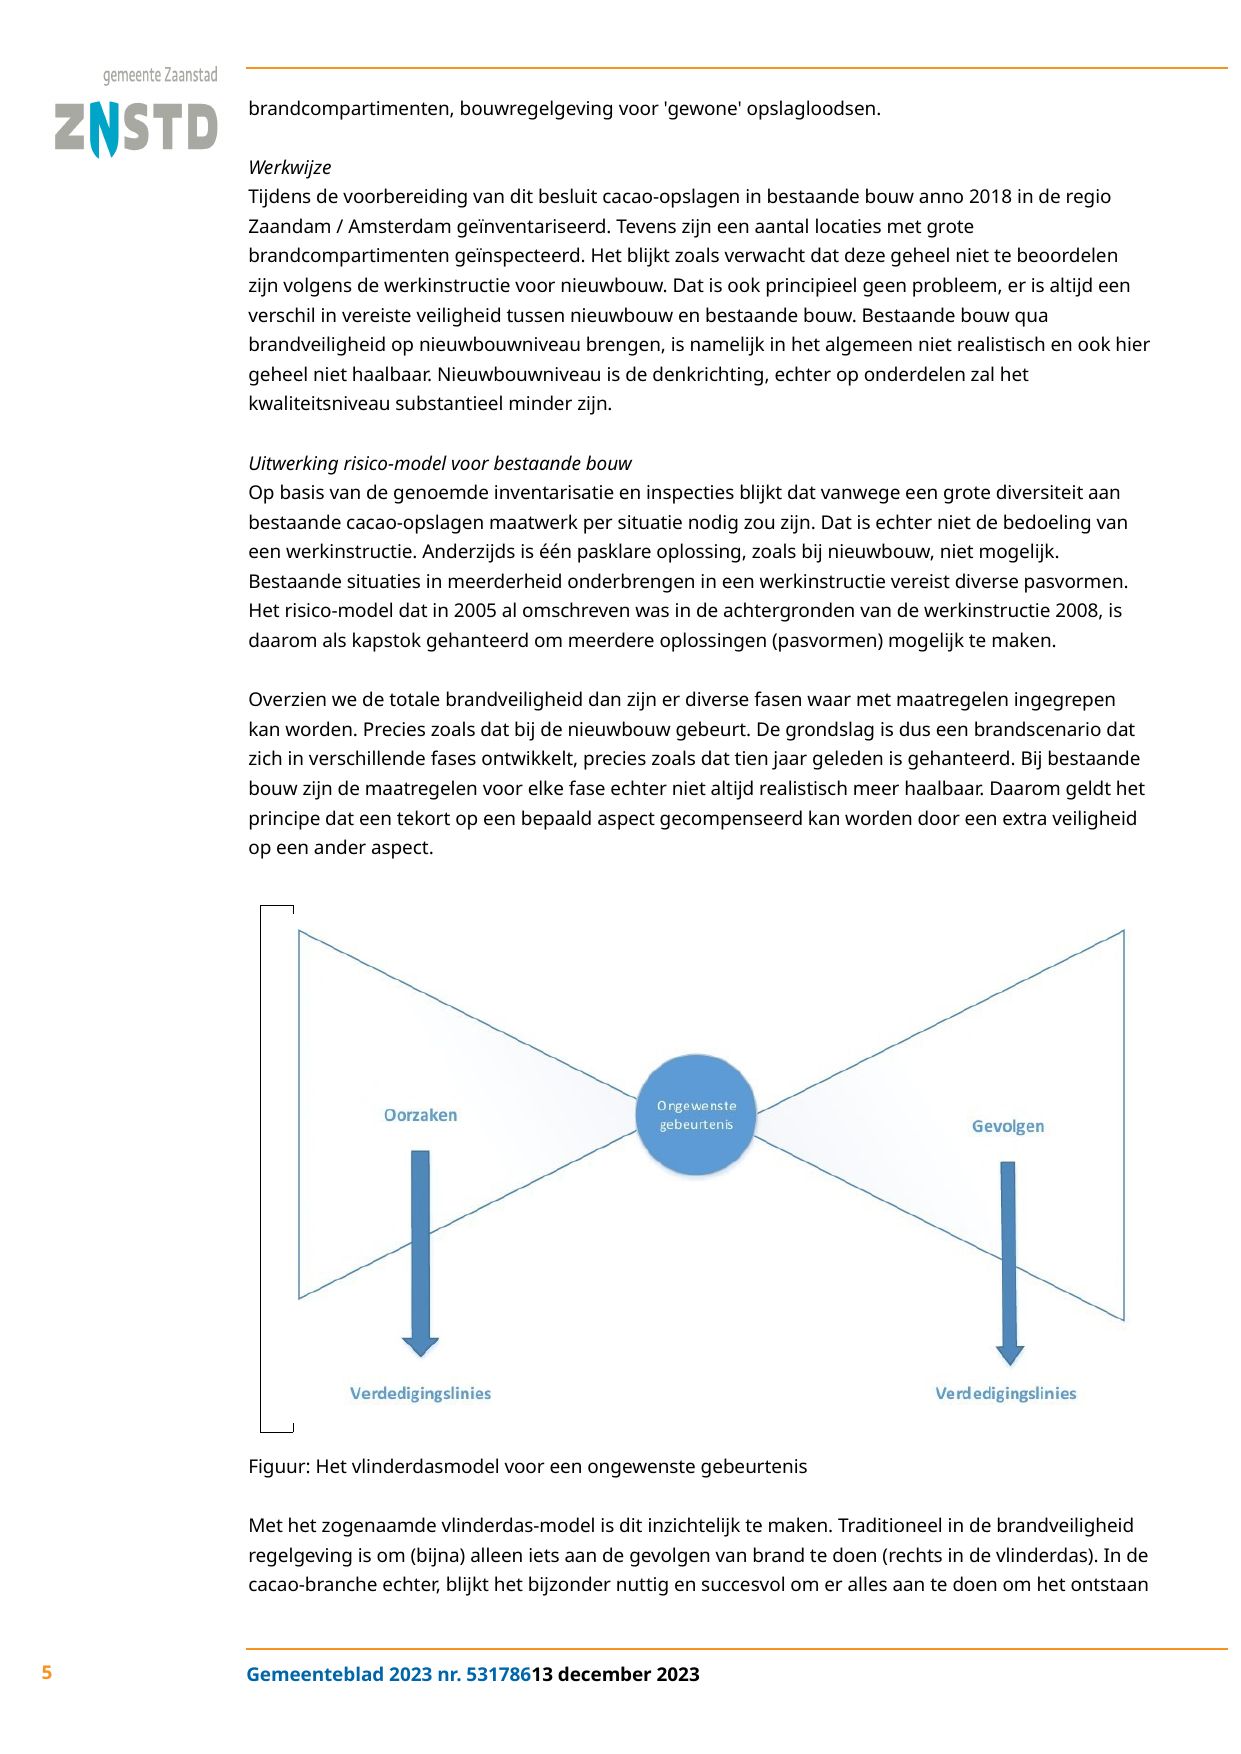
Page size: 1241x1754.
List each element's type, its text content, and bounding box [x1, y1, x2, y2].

text Op basis van de genoemde inventarisatie en inspecties blijkt dat vanwege een grote diversiteit aan bestaande cacao-opslagen maatwerk per situatie nodig zou zijn. Dat is echter niet de bedoeling van een werkinstructie. Anderzijds is één pasklare oplossing, zoals bij nieuwbouw, niet mogelijk. Bestaande situaties in meerderheid onderbrengen in een werkinstructie vereist diverse pasvormen. Het risico-model dat in 2005 al omschreven was in de achtergronden van de werkinstructie 2008, is daarom als kapstok gehanteerd om meerdere oplossingen (pasvormen) mogelijk te maken. [248, 479, 1152, 653]
text Met het zogenaamde vlinderdas-model is dit inzichtelijk te maken. Traditioneel in de brandveiligheid regelgeving is om (bijna) alleen iets aan de gevolgen van brand te doen (rechts in de vlinderdas). In de cacao-branche echter, blijkt het bijzonder nuttig en succesvol om er alles aan te doen om het ontstaan [248, 1512, 1152, 1597]
text Overzien we de totale brandveiligheid dan zijn er diverse fasen waar met maatregelen ingegrepen kan worden. Precies zoals dat bij de nieuwbouw gebeurt. De grondslag is dus een brandscenario dat zich in verschillende fases ontwikkelt, precies zoals dat tien jaar geleden is gehanteerd. Bij bestaande bouw zijn de maatregelen voor elke fase echter niet altijd realistisch meer haalbaar. Daarom geldt het principe dat een tekort op een bepaald aspect gecompenseerd kan worden door een extra veiligheid op een ander aspect. [248, 686, 1152, 860]
text Werkwijze [248, 154, 1152, 180]
picture [268, 914, 1173, 1423]
text Figuur: Het vlinderdasmodel voor een ongewenste gebeurtenis [248, 1453, 1152, 1479]
text brandcompartimenten, bouwregelgeving voor 'gewone' opslagloodsen. [248, 95, 1152, 121]
text Tijdens de voorbereiding van dit besluit cacao-opslagen in bestaande bouw anno 2018 in de regio Zaandam / Amsterdam geïnventariseerd. Tevens zijn een aantal locaties met grote brandcompartimenten geïnspecteerd. Het blijkt zoals verwacht dat deze geheel niet te beoordelen zijn volgens de werkinstructie voor nieuwbouw. Dat is ook principieel geen probleem, er is altijd een verschil in vereiste veiligheid tussen nieuwbouw en bestaande bouw. Bestaande bouw qua brandveiligheid op nieuwbouwniveau brengen, is namelijk in het algemeen niet realistisch en ook hier geheel niet haalbaar. Nieuwbouwniveau is de denkrichting, echter op onderdelen zal het kwaliteitsniveau substantieel minder zijn. [248, 183, 1152, 416]
picture [41, 47, 231, 172]
text Uitwerking risico-model voor bestaande bouw [248, 450, 1152, 476]
